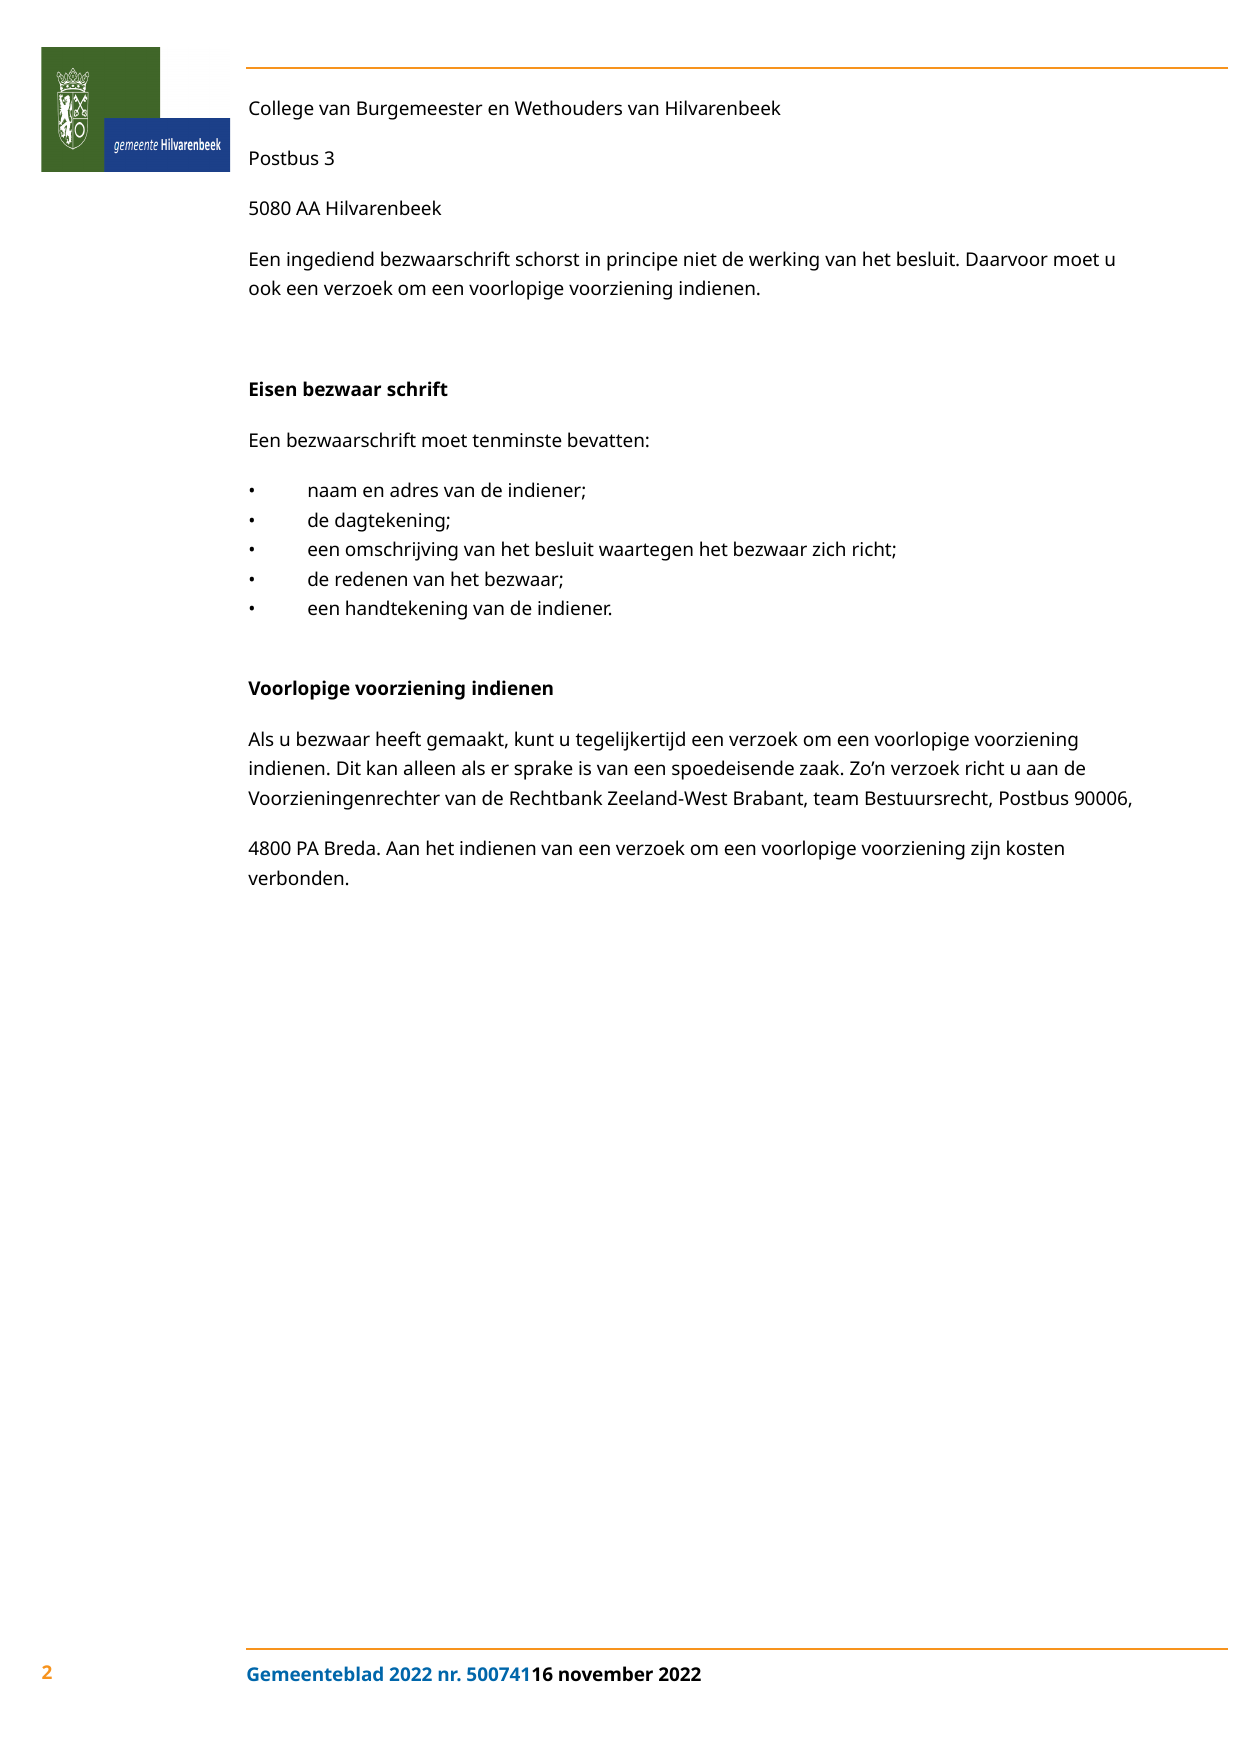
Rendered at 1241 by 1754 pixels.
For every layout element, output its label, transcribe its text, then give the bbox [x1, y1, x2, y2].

text 5080 AA Hilvarenbeek [248, 196, 1152, 221]
list de redenen van het bezwaar; [248, 566, 1152, 592]
text Als u bezwaar heeft gemaakt, kunt u tegelijkertijd een verzoek om een voorlopige voorziening indienen. Dit kan alleen als er sprake is van een spoedeisende zaak. Zo’n verzoek richt u aan de Voorzieningenrechter van de Rechtbank Zeeland-West Brabant, team Bestuursrecht, Postbus 90006, [248, 726, 1152, 811]
picture [41, 47, 231, 172]
list een handtekening van de indiener. [248, 596, 1152, 621]
text Eisen bezwaar schrift [248, 376, 1152, 402]
list naam en adres van de indiener; [248, 477, 1152, 503]
text College van Burgemeester en Wethouders van Hilvarenbeek [248, 95, 1152, 121]
list een omschrijving van het besluit waartegen het bezwaar zich richt; [248, 536, 1152, 562]
text Een bezwaarschrift moet tenminste bevatten: [248, 427, 1152, 453]
text Postbus 3 [248, 145, 1152, 171]
text Een ingediend bezwaarschrift schorst in principe niet de werking van het besluit. Daarvoor moet u ook een verzoek om een voorlopige voorziening indienen. [248, 246, 1152, 301]
list de dagtekening; [248, 507, 1152, 533]
text Voorlopige voorziening indienen [248, 676, 1152, 701]
text 4800 PA Breda. Aan het indienen van een verzoek om een voorlopige voorziening zijn kosten verbonden. [248, 836, 1152, 891]
